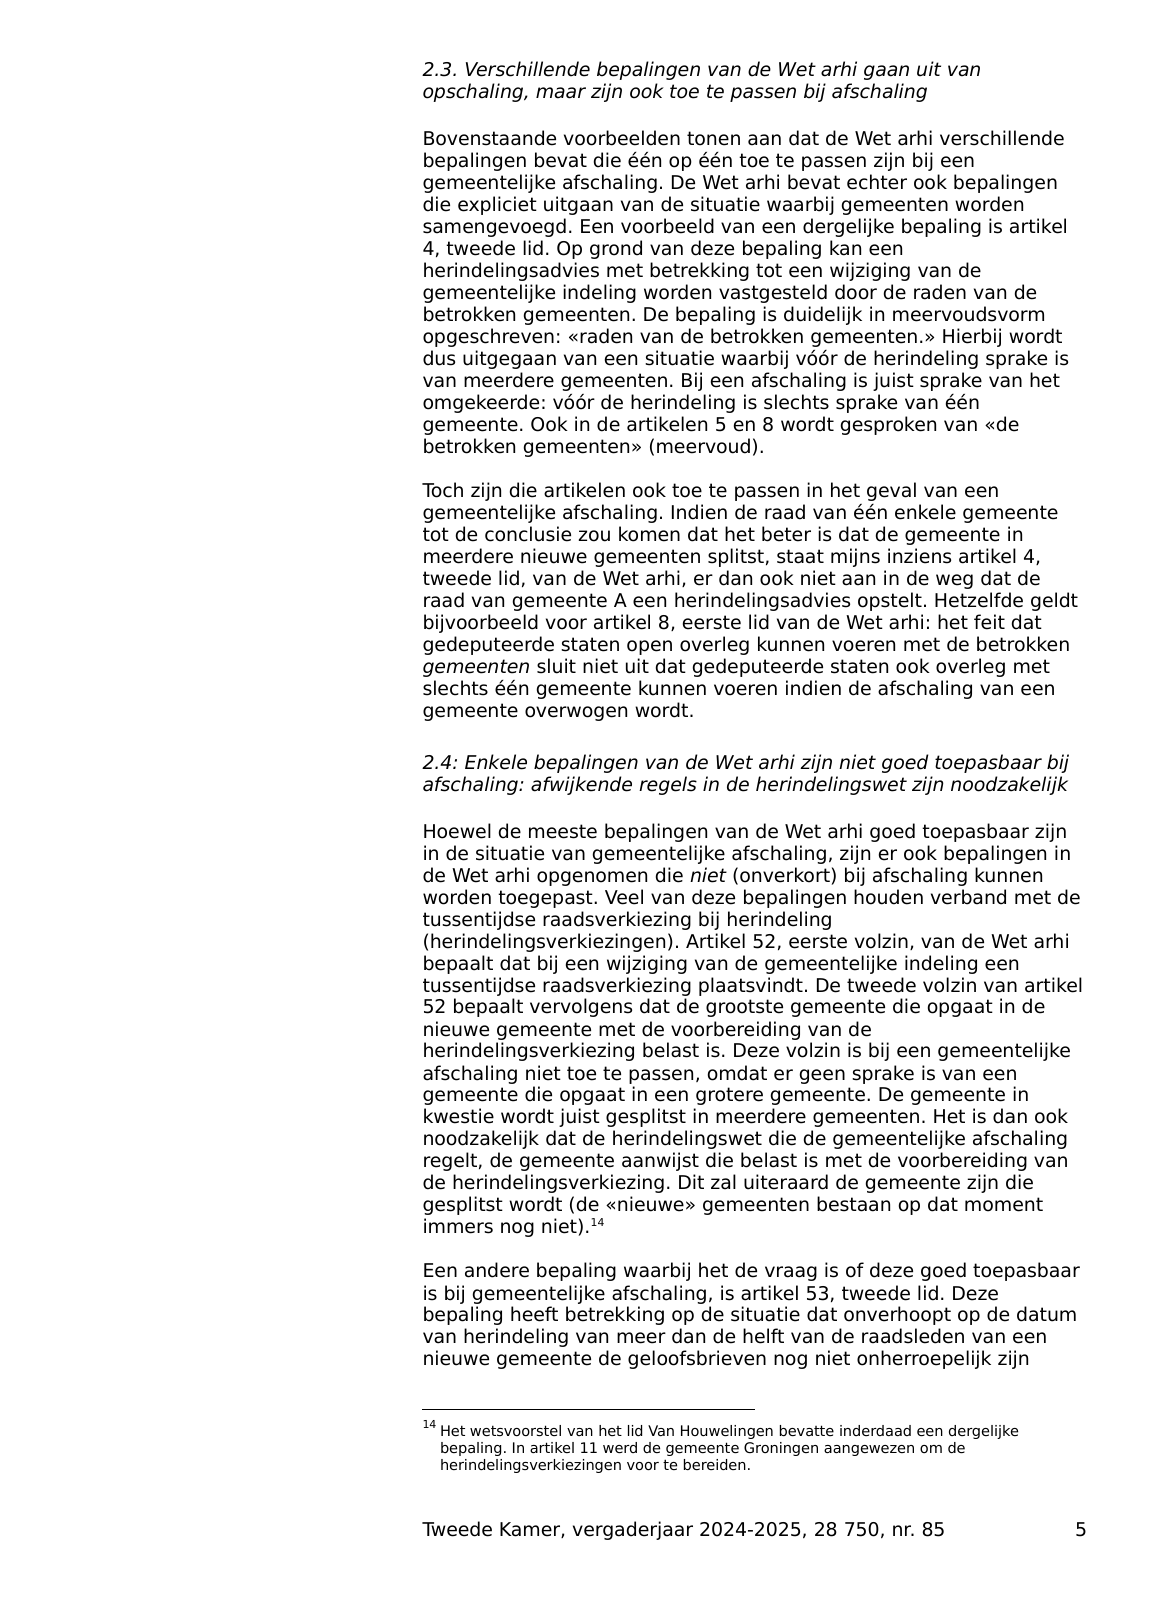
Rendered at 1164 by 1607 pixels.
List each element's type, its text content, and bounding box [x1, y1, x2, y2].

text Hoewel de meeste bepalingen van de Wet arhi goed toepasbaar zijn in de situatie van gemeentelijke afschaling, zijn er ook bepalingen in de Wet arhi opgenomen die niet (onverkort) bij afschaling kunnen worden toegepast. Veel van deze bepalingen houden verband met de tussentijdse raadsverkiezing bij herindeling (herindelingsverkiezingen). Artikel 52, eerste volzin, van de Wet arhi bepaalt dat bij een wijziging van de gemeentelijke indeling een tussentijdse raadsverkiezing plaatsvindt. De tweede volzin van artikel 52 bepaalt vervolgens dat de grootste gemeente die opgaat in de nieuwe gemeente met de voorbereiding van de herindelingsverkiezing belast is. Deze volzin is bij een gemeentelijke afschaling niet toe te passen, omdat er geen sprake is van een gemeente die opgaat in een grotere gemeente. De gemeente in kwestie wordt juist gesplitst in meerdere gemeenten. Het is dan ook noodzakelijk dat de herindelingswet die de gemeentelijke afschaling regelt, de gemeente aanwijst die belast is met de voorbereiding van de herindelingsverkiezing. Dit zal uiteraard de gemeente zijn die gesplitst wordt (de «nieuwe» gemeenten bestaan op dat moment immers nog niet). [422, 821, 1087, 1238]
subtitle 2.4: Enkele bepalingen van de Wet arhi zijn niet goed toepasbaar bij afschaling: afwijkende regels in de herindelingswet zijn noodzakelijk [422, 752, 1087, 796]
text Toch zijn die artikelen ook toe te passen in het geval van een gemeentelijke afschaling. Indien de raad van één enkele gemeente tot de conclusie zou komen dat het beter is dat de gemeente in meerdere nieuwe gemeenten splitst, staat mijns inziens artikel 4, tweede lid, van de Wet arhi, er dan ook niet aan in de weg dat de raad van gemeente A een herindelingsadvies opstelt. Hetzelfde geldt bijvoorbeeld voor artikel 8, eerste lid van de Wet arhi: het feit dat gedeputeerde staten open overleg kunnen voeren met de betrokken gemeenten sluit niet uit dat gedeputeerde staten ook overleg met slechts één gemeente kunnen voeren indien de afschaling van een gemeente overwogen wordt. [422, 480, 1087, 722]
subtitle 2.3. Verschillende bepalingen van de Wet arhi gaan uit van opschaling, maar zijn ook toe te passen bij afschaling [422, 59, 1087, 103]
text Het wetsvoorstel van het lid Van Houwelingen bevatte inderdaad een dergelijke bepaling. In artikel 11 werd de gemeente Groningen aangewezen om de herindelingsverkiezingen voor te bereiden. [422, 1418, 1087, 1474]
text Een andere bepaling waarbij het de vraag is of deze goed toepasbaar is bij gemeentelijke afschaling, is artikel 53, tweede lid. Deze bepaling heeft betrekking op de situatie dat onverhoopt op de datum van herindeling van meer dan de helft van de raadsleden van een nieuwe gemeente de geloofsbrieven nog niet onherroepelijk zijn [422, 1260, 1087, 1370]
text Bovenstaande voorbeelden tonen aan dat de Wet arhi verschillende bepalingen bevat die één op één toe te passen zijn bij een gemeentelijke afschaling. De Wet arhi bevat echter ook bepalingen die expliciet uitgaan van de situatie waarbij gemeenten worden samengevoegd. Een voorbeeld van een dergelijke bepaling is artikel 4, tweede lid. Op grond van deze bepaling kan een herindelingsadvies met betrekking tot een wijziging van de gemeentelijke indeling worden vastgesteld door de raden van de betrokken gemeenten. De bepaling is duidelijk in meervoudsvorm opgeschreven: «raden van de betrokken gemeenten.» Hierbij wordt dus uitgegaan van een situatie waarbij vóór de herindeling sprake is van meerdere gemeenten. Bij een afschaling is juist sprake van het omgekeerde: vóór de herindeling is slechts sprake van één gemeente. Ook in de artikelen 5 en 8 wordt gesproken van «de betrokken gemeenten» (meervoud). [422, 128, 1087, 458]
